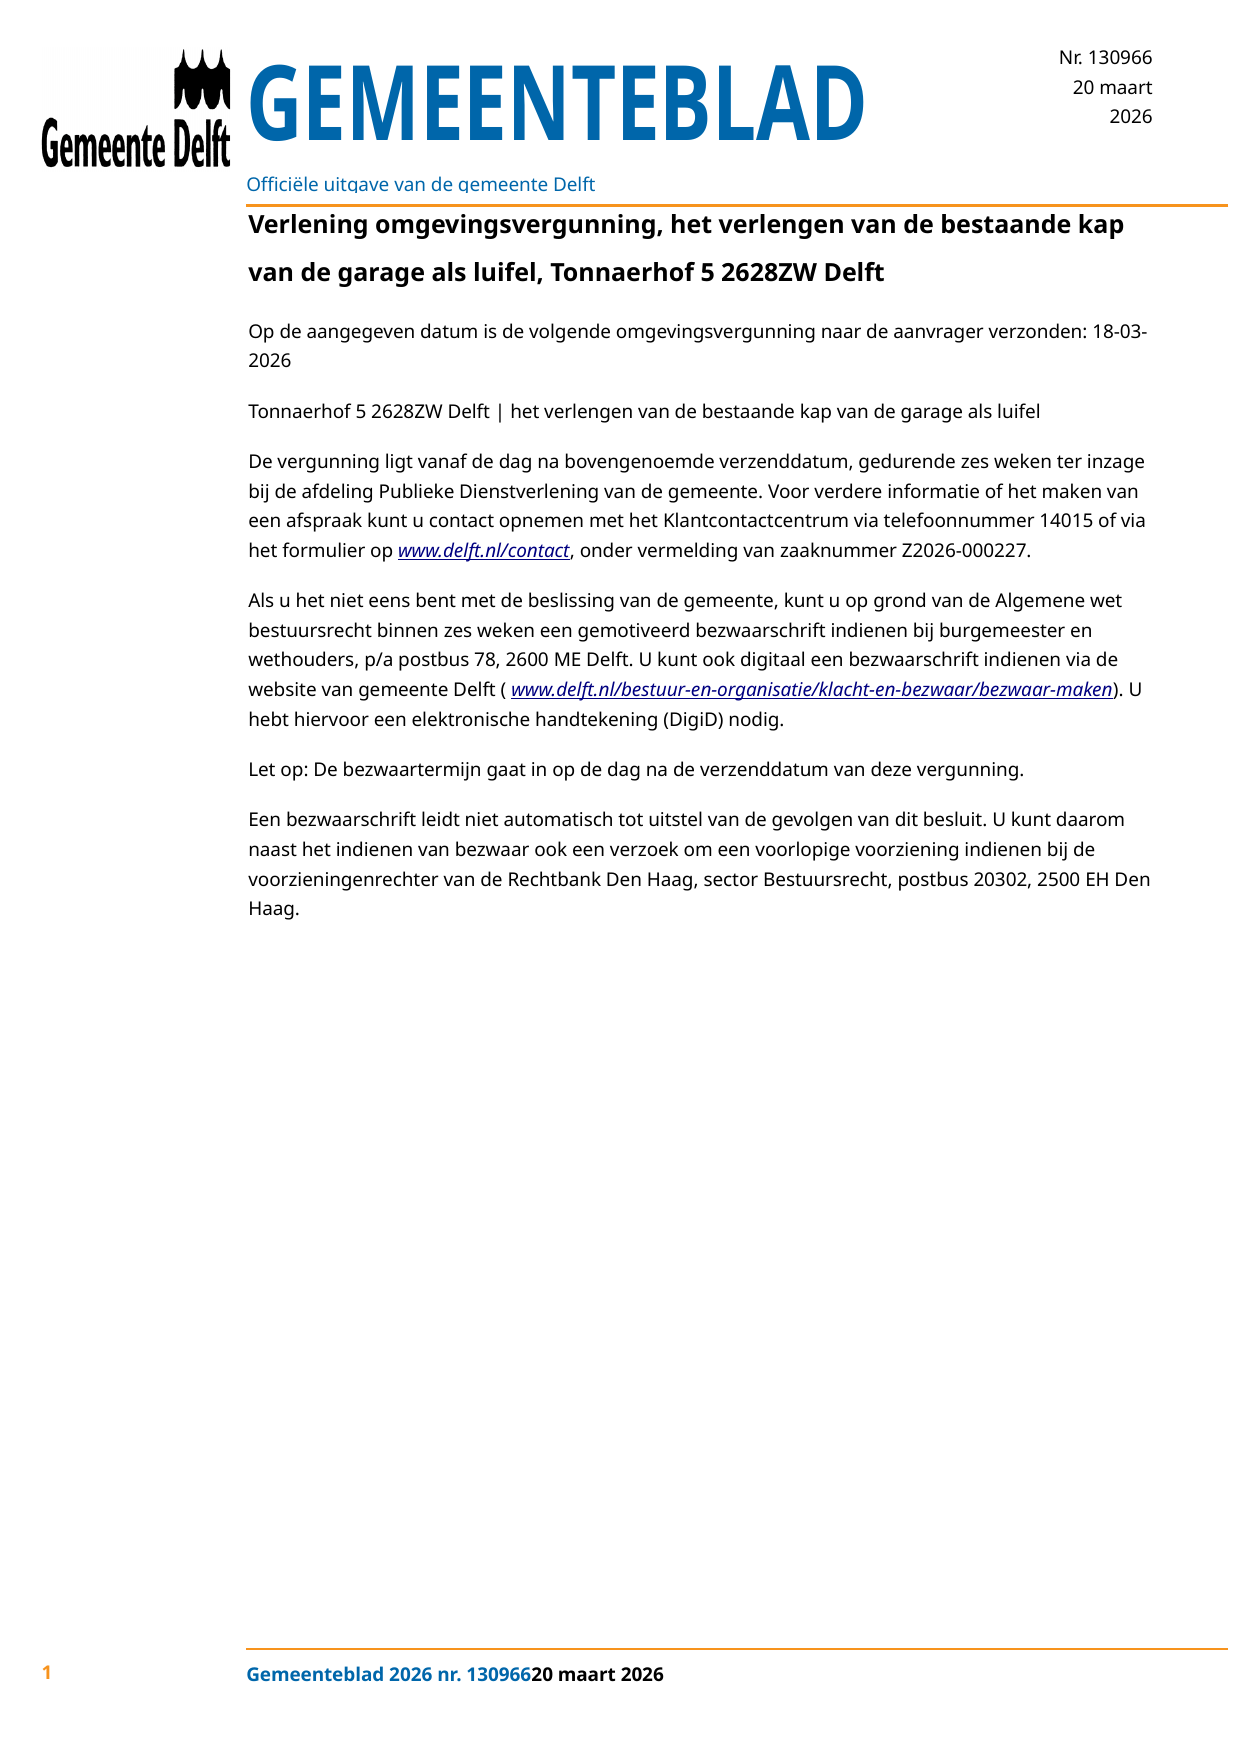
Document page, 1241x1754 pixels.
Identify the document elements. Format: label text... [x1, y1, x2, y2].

text Tonnaerhof 5 2628ZW Delft | het verlengen van de bestaande kap van de garage als luifel [248, 398, 1152, 424]
text De vergunning ligt vanaf de dag na bovengenoemde verzenddatum, gedurende zes weken ter inzage bij de afdeling Publieke Dienstverlening van de gemeente. Voor verdere informatie of het maken van een afspraak kunt u contact opnemen met het Klantcontactcentrum via telefoonnummer 14015 of via het formulier op www.delft.nl/contact, onder vermelding van zaaknummer Z2026-000227. [248, 448, 1152, 563]
picture [41, 47, 231, 172]
text Op de aangegeven datum is de volgende omgevingsvergunning naar de aanvrager verzonden: 18-03-2026 [248, 318, 1152, 373]
text Als u het niet eens bent met de beslissing van de gemeente, kunt u op grond van de Algemene wet bestuursrecht binnen zes weken een gemotiveerd bezwaarschrift indienen bij burgemeester en wethouders, p/a postbus 78, 2600 ME Delft. U kunt ook digitaal een bezwaarschrift indienen via de website van gemeente Delft ( www.delft.nl/bestuur-en-organisatie/klacht-en-bezwaar/bezwaar-maken). U hebt hiervoor een elektronische handtekening (DigiD) nodig. [248, 587, 1152, 732]
text Let op: De bezwaartermijn gaat in op de dag na de verzenddatum van deze vergunning. [248, 756, 1152, 782]
text Een bezwaarschrift leidt niet automatisch tot uitstel van de gevolgen van dit besluit. U kunt daarom naast het indienen van bezwaar ook een verzoek om een voorlopige voorziening indienen bij de voorzieningenrechter van de Rechtbank Den Haag, sector Bestuursrecht, postbus 20302, 2500 EH Den Haag. [248, 807, 1152, 921]
text Verlening omgevingsvergunning, het verlengen van de bestaande kap van de garage als luifel, Tonnaerhof 5 2628ZW Delft [248, 207, 1152, 288]
